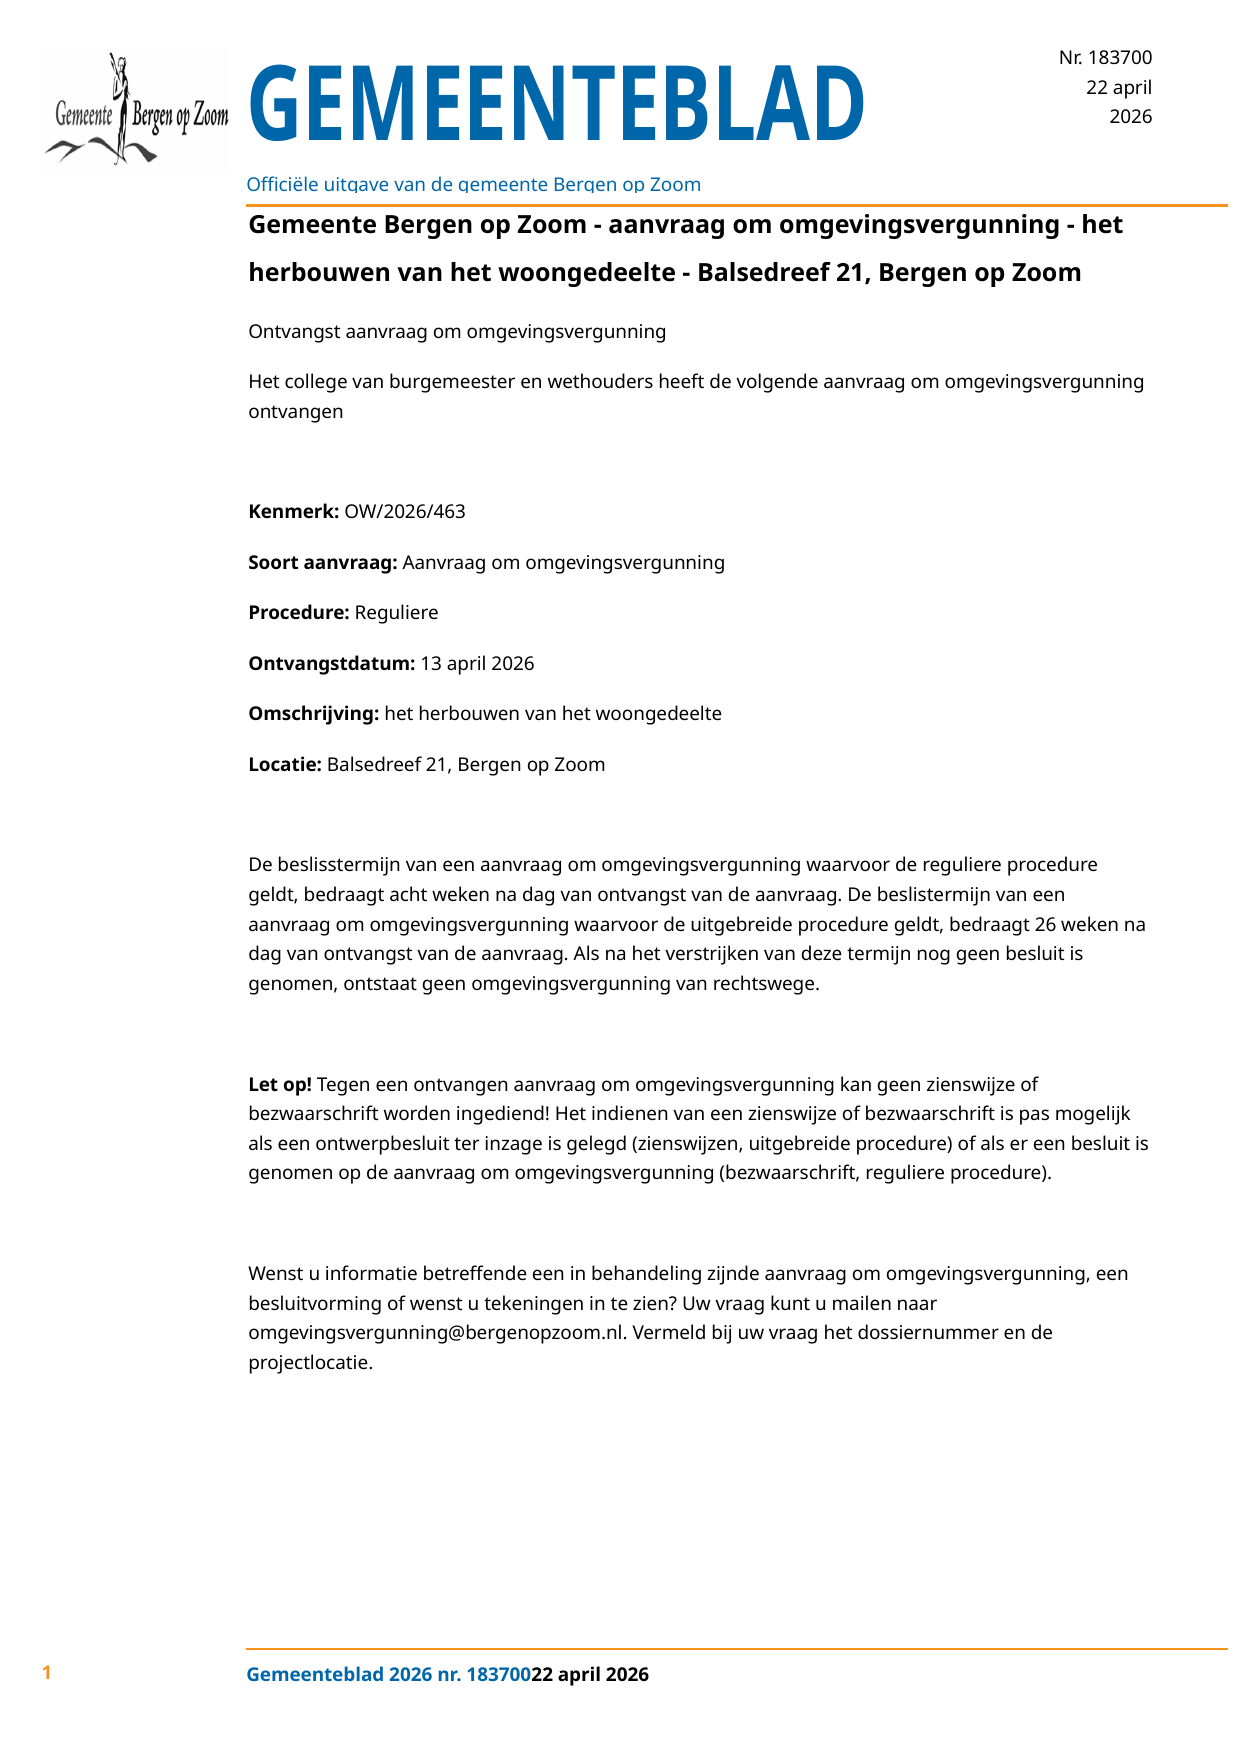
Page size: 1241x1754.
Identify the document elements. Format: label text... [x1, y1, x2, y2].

text Ontvangst aanvraag om omgevingsvergunning [248, 318, 1152, 344]
picture [41, 47, 231, 172]
text Let op! Tegen een ontvangen aanvraag om omgevingsvergunning kan geen zienswijze of bezwaarschrift worden ingediend! Het indienen van een zienswijze of bezwaarschrift is pas mogelijk als een ontwerpbesluit ter inzage is gelegd (zienswijzen, uitgebreide procedure) of als er een besluit is genomen op de aanvraag om omgevingsvergunning (bezwaarschrift, reguliere procedure). [248, 1071, 1152, 1185]
text Omschrijving: het herbouwen van het woongedeelte [248, 700, 1152, 726]
text Gemeente Bergen op Zoom - aanvraag om omgevingsvergunning - het herbouwen van het woongedeelte - Balsedreef 21, Bergen op Zoom [248, 207, 1152, 288]
text Het college van burgemeester en wethouders heeft de volgende aanvraag om omgevingsvergunning ontvangen [248, 368, 1152, 424]
text Wenst u informatie betreffende een in behandeling zijnde aanvraag om omgevingsvergunning, een besluitvorming of wenst u tekeningen in te zien? Uw vraag kunt u mailen naar omgevingsvergunning@bergenopzoom.nl. Vermeld bij uw vraag het dossiernummer en de projectlocatie. [248, 1260, 1152, 1375]
text Soort aanvraag: Aanvraag om omgevingsvergunning [248, 549, 1152, 575]
text Procedure: Reguliere [248, 599, 1152, 625]
text Kenmerk: OW/2026/463 [248, 499, 1152, 524]
text Locatie: Balsedreef 21, Bergen op Zoom [248, 751, 1152, 777]
text Ontvangstdatum: 13 april 2026 [248, 650, 1152, 676]
text De beslisstermijn van een aanvraag om omgevingsvergunning waarvoor de reguliere procedure geldt, bedraagt acht weken na dag van ontvangst van de aanvraag. De beslistermijn van een aanvraag om omgevingsvergunning waarvoor de uitgebreide procedure geldt, bedraagt 26 weken na dag van ontvangst van de aanvraag. Als na het verstrijken van deze termijn nog geen besluit is genomen, ontstaat geen omgevingsvergunning van rechtswege. [248, 852, 1152, 996]
